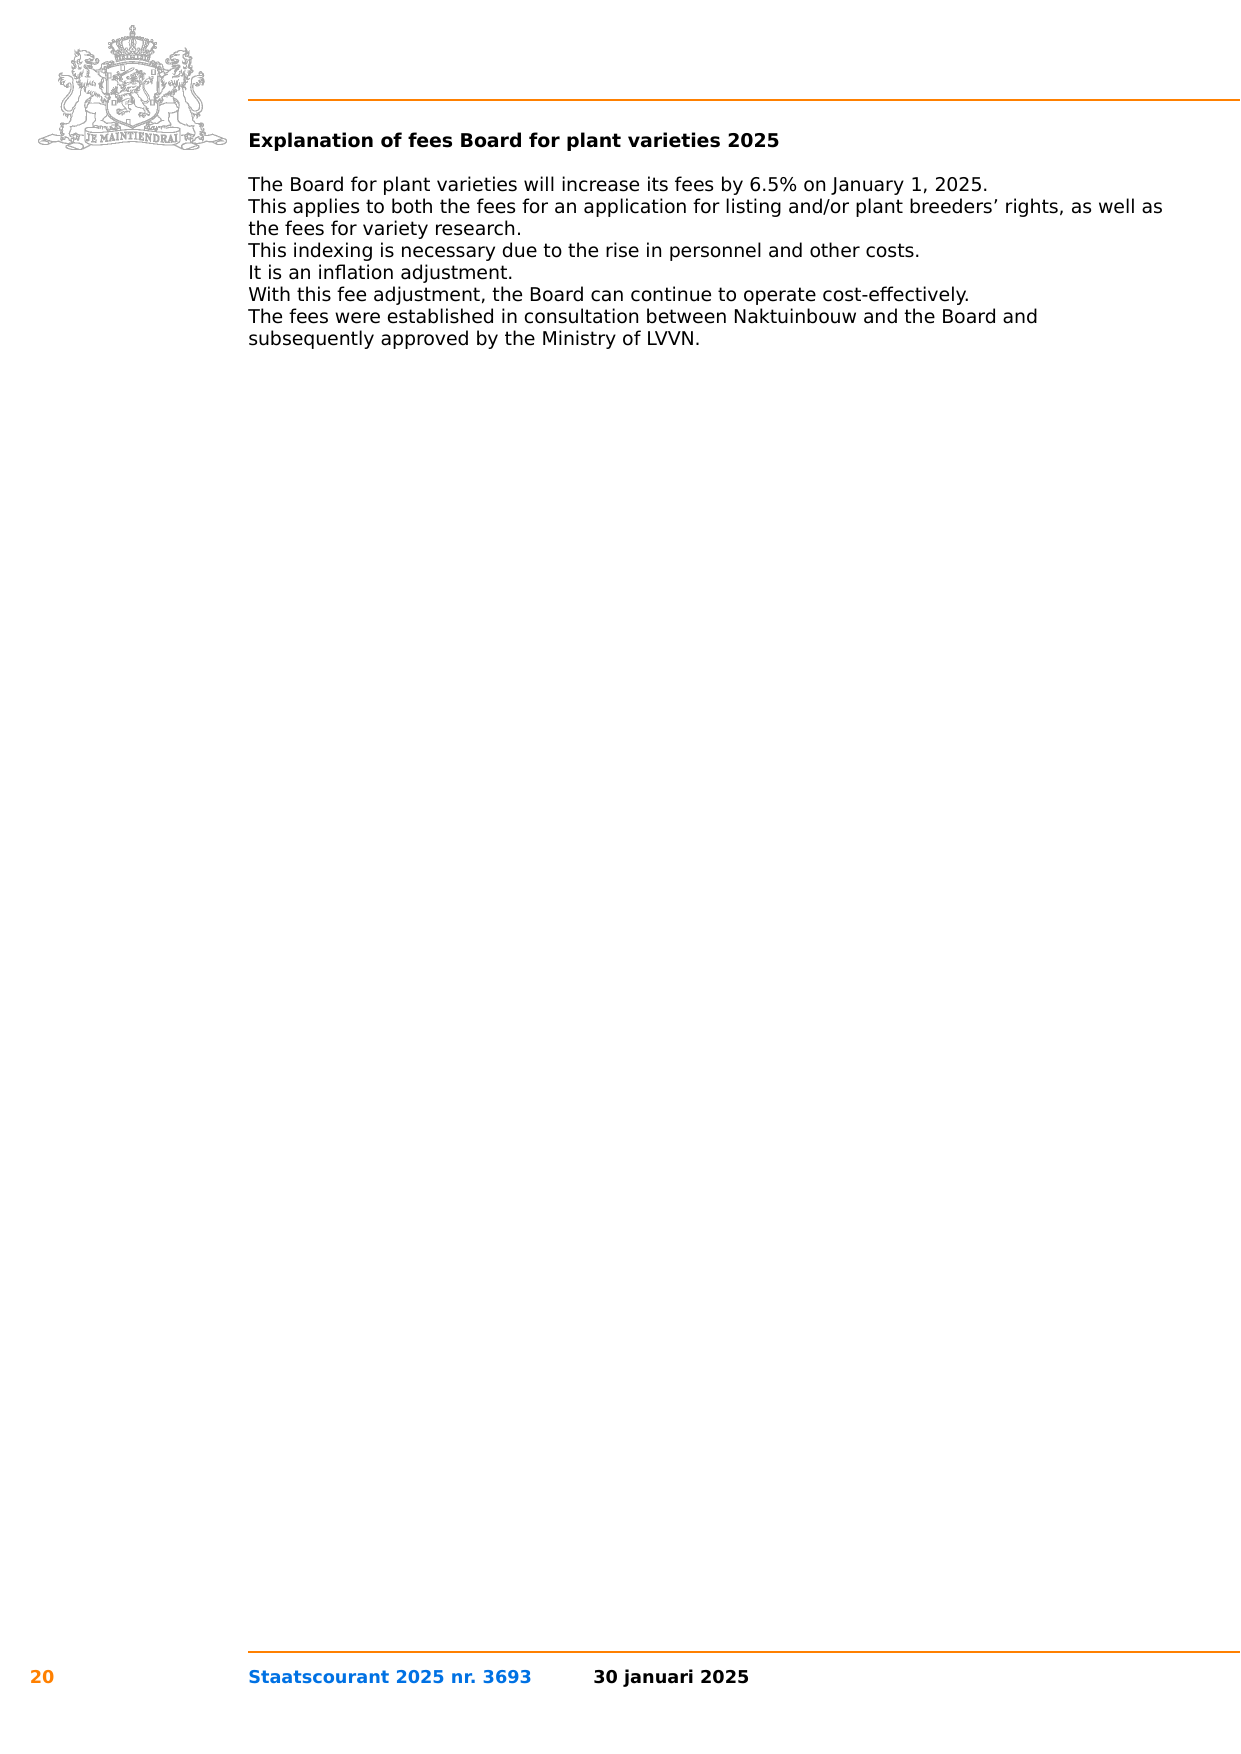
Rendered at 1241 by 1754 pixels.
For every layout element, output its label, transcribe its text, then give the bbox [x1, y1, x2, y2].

subtitle Explanation of fees Board for plant varieties 2025 [248, 130, 1163, 152]
text This applies to both the fees for an application for listing and/or plant breeders’ rights, as well as the fees for variety research. [248, 196, 1163, 240]
text This indexing is necessary due to the rise in personnel and other costs. [248, 240, 1163, 262]
text The Board for plant varieties will increase its fees by 6.5% on January 1, 2025. [248, 174, 1163, 196]
text The fees were established in consultation between Naktuinbouw and the Board and subsequently approved by the Ministry of LVVN. [248, 306, 1163, 349]
picture [38, 25, 227, 150]
text It is an inflation adjustment. [248, 262, 1163, 284]
text With this fee adjustment, the Board can continue to operate cost-effectively. [248, 284, 1163, 306]
